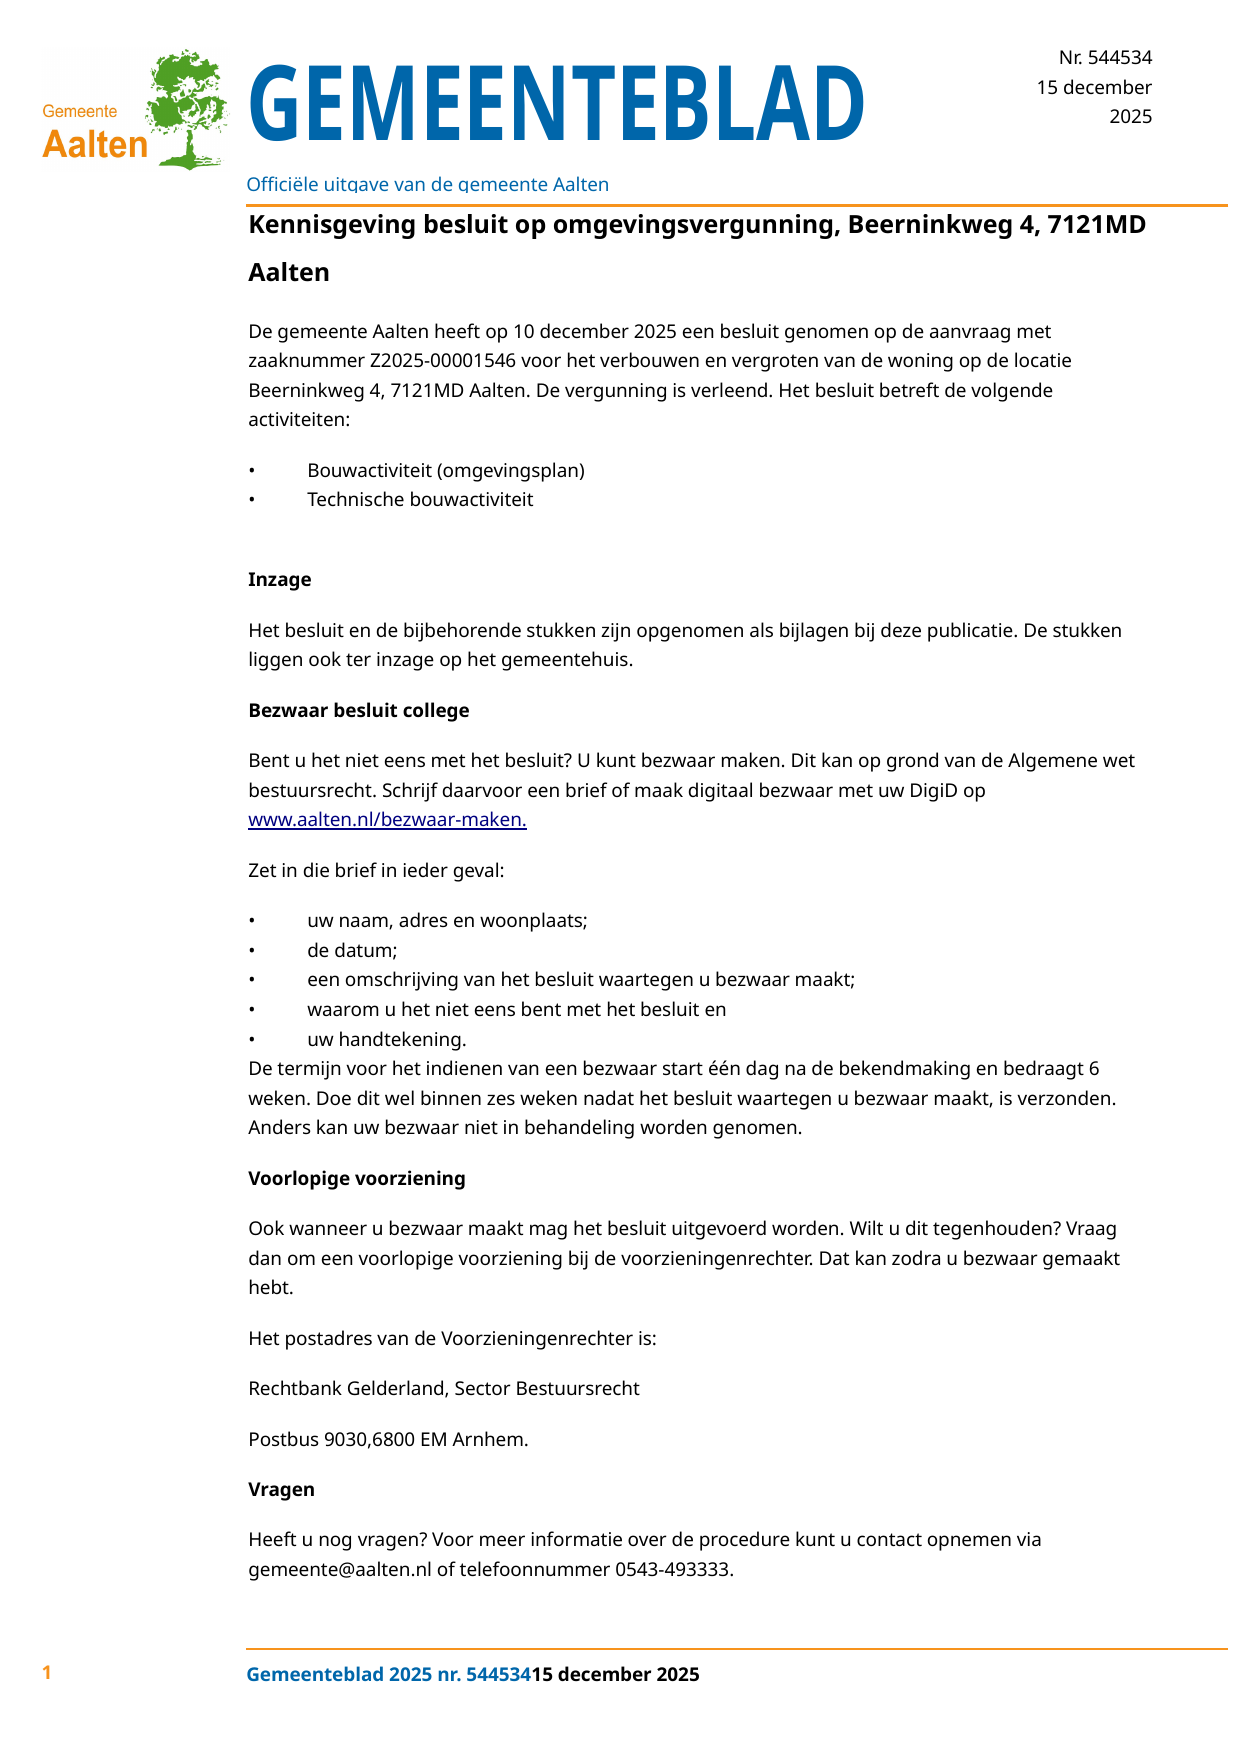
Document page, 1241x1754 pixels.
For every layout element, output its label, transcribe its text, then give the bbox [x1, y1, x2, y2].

text Ook wanneer u bezwaar maakt mag het besluit uitgevoerd worden. Wilt u dit tegenhouden? Vraag dan om een voorlopige voorziening bij de voorzieningenrechter. Dat kan zodra u bezwaar gemaakt hebt. [248, 1215, 1152, 1300]
list een omschrijving van het besluit waartegen u bezwaar maakt; [248, 967, 1152, 992]
text Rechtbank Gelderland, Sector Bestuursrecht [248, 1375, 1152, 1401]
text Kennisgeving besluit op omgevingsvergunning, Beerninkweg 4, 7121MD Aalten [248, 207, 1152, 288]
list waarom u het niet eens bent met het besluit en [248, 996, 1152, 1022]
text Heeft u nog vragen? Voor meer informatie over de procedure kunt u contact opnemen via gemeente@aalten.nl of telefoonnummer 0543-493333. [248, 1527, 1152, 1582]
picture [41, 47, 231, 172]
text Bezwaar besluit college [248, 697, 1152, 723]
list uw handtekening. [248, 1026, 1152, 1052]
list Bouwactiviteit (omgevingsplan) [248, 457, 1152, 483]
text Zet in die brief in ieder geval: [248, 857, 1152, 883]
text Bent u het niet eens met het besluit? U kunt bezwaar maken. Dit kan op grond van de Algemene wet bestuursrecht. Schrijf daarvoor een brief of maak digitaal bezwaar met uw DigiD op www.aalten.nl/bezwaar-maken. [248, 747, 1152, 832]
text Vragen [248, 1476, 1152, 1502]
text Postbus 9030,6800 EM Arnhem. [248, 1426, 1152, 1452]
text De gemeente Aalten heeft op 10 december 2025 een besluit genomen op de aanvraag met zaaknummer Z2025-00001546 voor het verbouwen en vergroten van de woning op de locatie Beerninkweg 4, 7121MD Aalten. De vergunning is verleend. Het besluit betreft de volgende activiteiten: [248, 318, 1152, 432]
list Technische bouwactiviteit [248, 487, 1152, 512]
text Voorlopige voorziening [248, 1165, 1152, 1191]
text Het besluit en de bijbehorende stukken zijn opgenomen als bijlagen bij deze publicatie. De stukken liggen ook ter inzage op het gemeentehuis. [248, 617, 1152, 672]
text Inzage [248, 567, 1152, 592]
list de datum; [248, 937, 1152, 963]
list uw naam, adres en woonplaats; [248, 907, 1152, 933]
text De termijn voor het indienen van een bezwaar start één dag na de bekendmaking en bedraagt 6 weken. Doe dit wel binnen zes weken nadat het besluit waartegen u bezwaar maakt, is verzonden. Anders kan uw bezwaar niet in behandeling worden genomen. [248, 1055, 1152, 1140]
text Het postadres van de Voorzieningenrechter is: [248, 1325, 1152, 1351]
